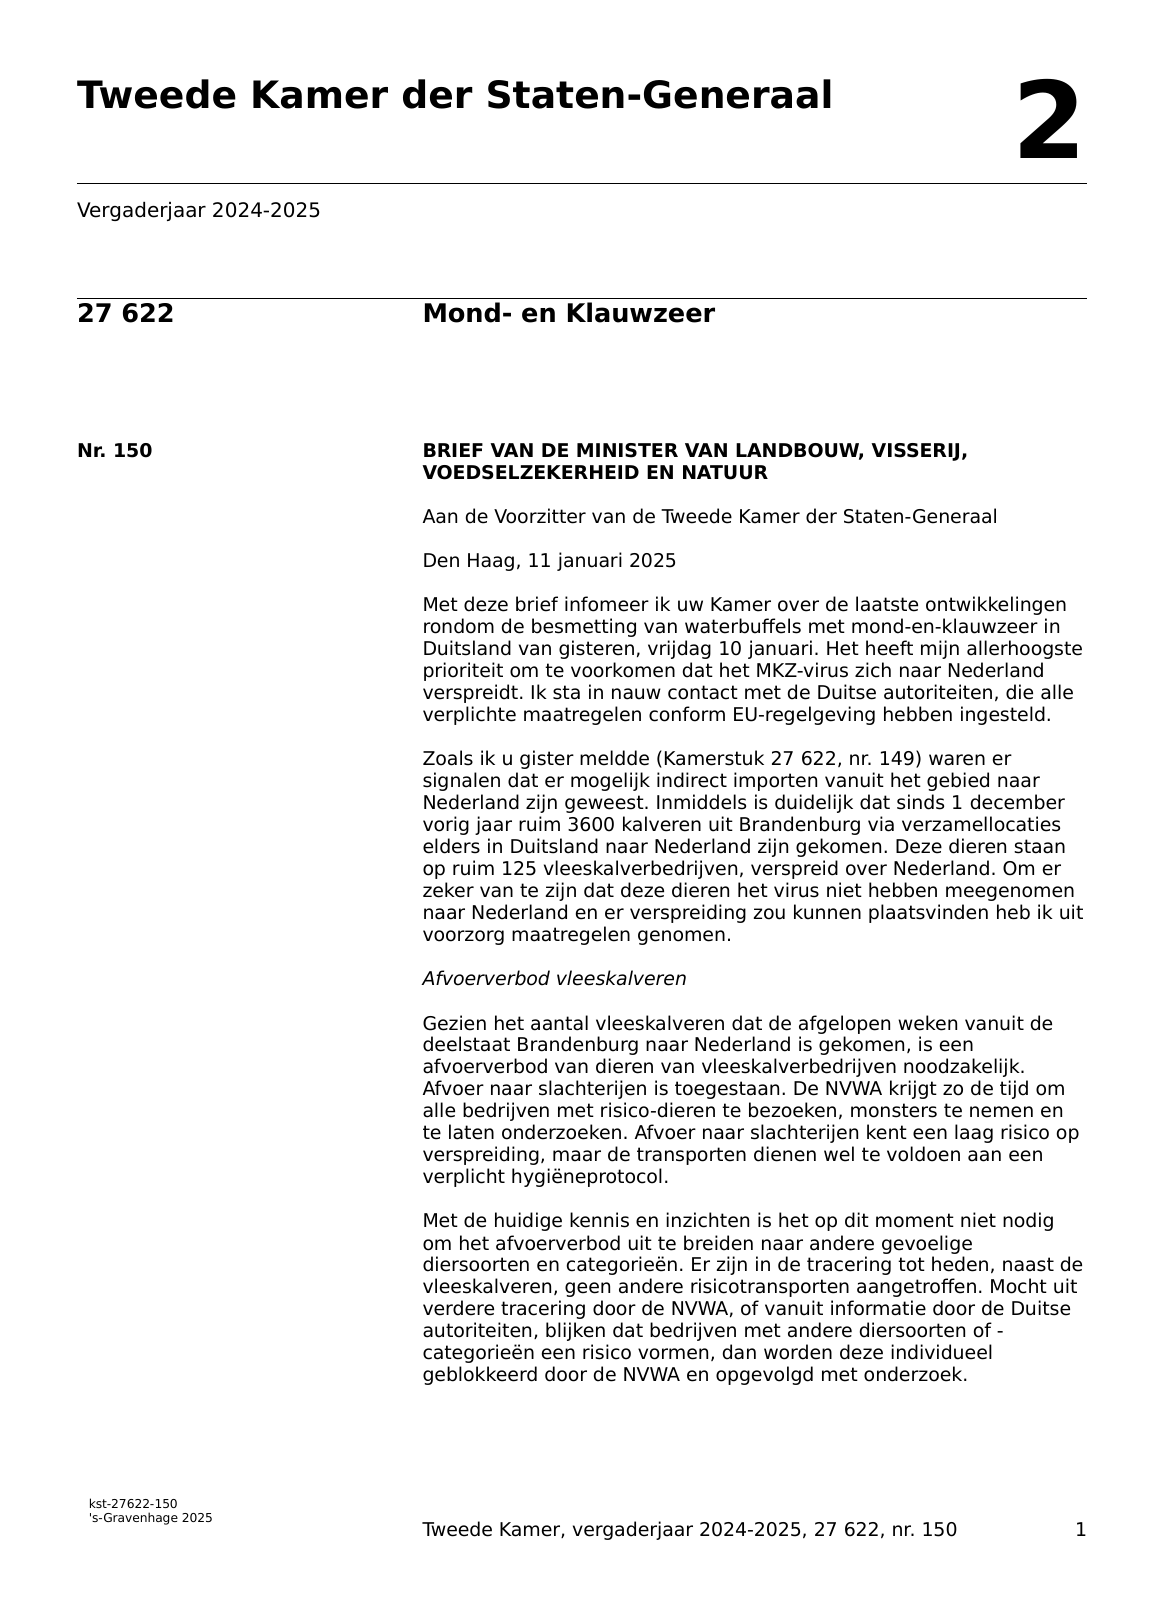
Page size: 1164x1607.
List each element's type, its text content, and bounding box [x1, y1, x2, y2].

text kst-27622-150 [88, 1497, 323, 1511]
subtitle Nr. 150 BRIEF VAN DE MINISTER VAN LANDBOUW, VISSERIJ, VOEDSELZEKERHEID EN NATUUR [77, 440, 1087, 484]
subtitle Afvoerverbod vleeskalveren [422, 968, 1087, 990]
table_header 2 [886, 59, 1087, 183]
text 's-Gravenhage 2025 [88, 1511, 323, 1525]
text Met de huidige kennis en inzichten is het op dit moment niet nodig om het afvoerverbod uit te breiden naar andere gevoelige diersoorten en categorieën. Er zijn in de tracering tot heden, naast de vleeskalveren, geen andere risicotransporten aangetroffen. Mocht uit verdere tracering door de NVWA, of vanuit informatie door de Duitse autoriteiten, blijken dat bedrijven met andere diersoorten of -categorieën een risico vormen, dan worden deze individueel geblokkeerd door de NVWA en opgevolgd met onderzoek. [422, 1210, 1087, 1386]
table_header Tweede Kamer der Staten-Generaal [77, 59, 886, 183]
text Aan de Voorzitter van de Tweede Kamer der Staten-Generaal [422, 506, 1087, 528]
text Zoals ik u gister meldde (Kamerstuk 27 622, nr. 149) waren er signalen dat er mogelijk indirect importen vanuit het gebied naar Nederland zijn geweest. Inmiddels is duidelijk dat sinds 1 december vorig jaar ruim 3600 kalveren uit Brandenburg via verzamellocaties elders in Duitsland naar Nederland zijn gekomen. Deze dieren staan op ruim 125 vleeskalverbedrijven, verspreid over Nederland. Om er zeker van te zijn dat deze dieren het virus niet hebben meegenomen naar Nederland en er verspreiding zou kunnen plaatsvinden heb ik uit voorzorg maatregelen genomen. [422, 748, 1087, 946]
text Met deze brief infomeer ik uw Kamer over de laatste ontwikkelingen rondom de besmetting van waterbuffels met mond-en-klauwzeer in Duitsland van gisteren, vrijdag 10 januari. Het heeft mijn allerhoogste prioriteit om te voorkomen dat het MKZ-virus zich naar Nederland verspreidt. Ik sta in nauw contact met de Duitse autoriteiten, die alle verplichte maatregelen conform EU-regelgeving hebben ingesteld. [422, 594, 1087, 726]
subtitle 27 622 Mond- en Klauwzeer [77, 299, 1087, 329]
table_cell Vergaderjaar 2024-2025 [77, 184, 1087, 298]
text Den Haag, 11 januari 2025 [422, 550, 1087, 572]
text Gezien het aantal vleeskalveren dat de afgelopen weken vanuit de deelstaat Brandenburg naar Nederland is gekomen, is een afvoerverbod van dieren van vleeskalverbedrijven noodzakelijk. Afvoer naar slachterijen is toegestaan. De NVWA krijgt zo de tijd om alle bedrijven met risico-dieren te bezoeken, monsters te nemen en te laten onderzoeken. Afvoer naar slachterijen kent een laag risico op verspreiding, maar de transporten dienen wel te voldoen aan een verplicht hygiëneprotocol. [422, 1012, 1087, 1188]
